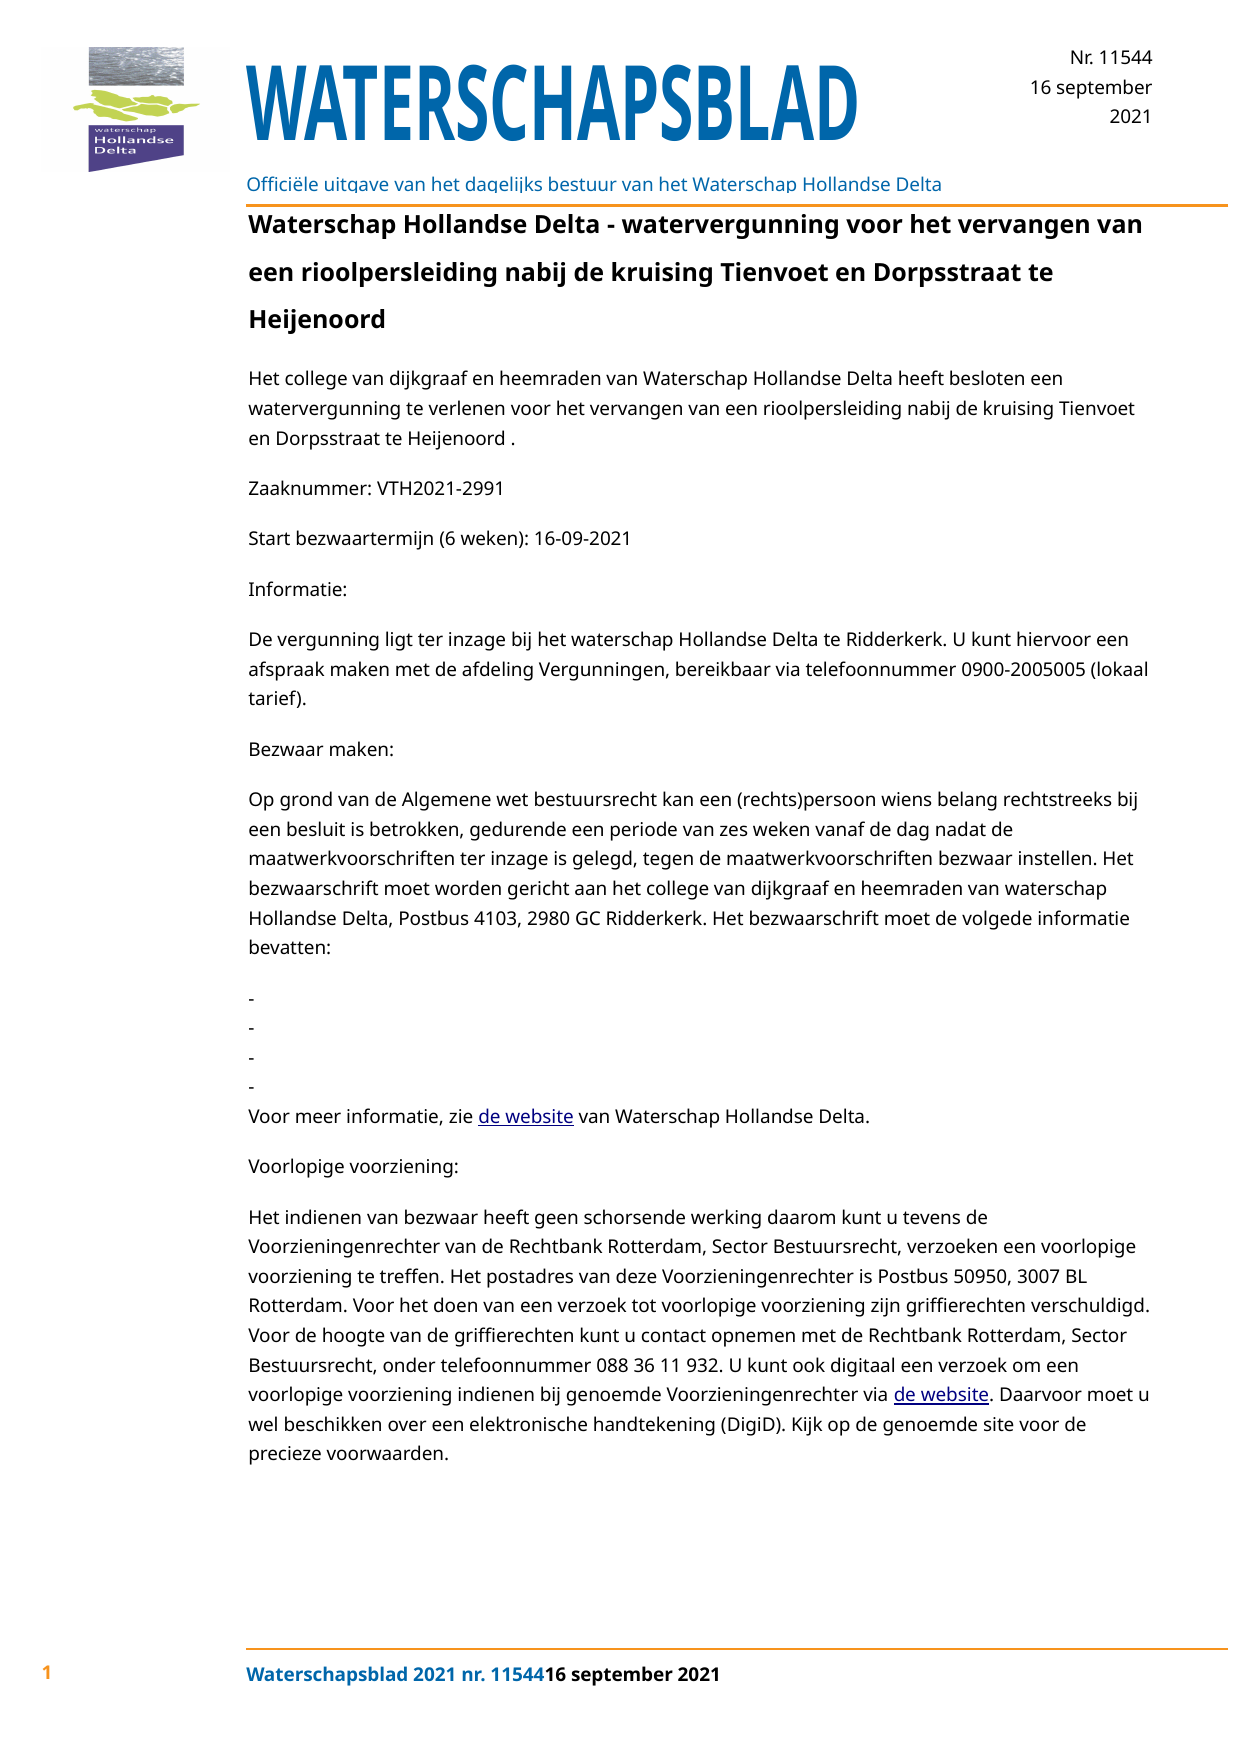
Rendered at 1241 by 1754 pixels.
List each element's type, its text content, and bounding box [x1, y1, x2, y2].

text Informatie: [248, 576, 1152, 602]
picture [41, 47, 231, 172]
text Het college van dijkgraaf en heemraden van Waterschap Hollandse Delta heeft besloten een watervergunning te verlenen voor het vervangen van een rioolpersleiding nabij de kruising Tienvoet en Dorpsstraat te Heijenoord . [248, 366, 1152, 450]
text Zaaknummer: VTH2021-2991 [248, 475, 1152, 501]
text Voorlopige voorziening: [248, 1153, 1152, 1179]
text Op grond van de Algemene wet bestuursrecht kan een (rechts)persoon wiens belang rechtstreeks bij een besluit is betrokken, gedurende een periode van zes weken vanaf de dag nadat de maatwerkvoorschriften ter inzage is gelegd, tegen de maatwerkvoorschriften bezwaar instellen. Het bezwaarschrift moet worden gericht aan het college van dijkgraaf en heemraden van waterschap Hollandse Delta, Postbus 4103, 2980 GC Ridderkerk. Het bezwaarschrift moet de volgede informatie bevatten: [248, 786, 1152, 960]
text Start bezwaartermijn (6 weken): 16-09-2021 [248, 526, 1152, 551]
text Voor meer informatie, zie de website van Waterschap Hollandse Delta. [248, 1103, 1152, 1129]
text Waterschap Hollandse Delta - watervergunning voor het vervangen van een rioolpersleiding nabij de kruising Tienvoet en Dorpsstraat te Heijenoord [248, 207, 1152, 336]
text De vergunning ligt ter inzage bij het waterschap Hollandse Delta te Ridderkerk. U kunt hiervoor een afspraak maken met de afdeling Vergunningen, bereikbaar via telefoonnummer 0900-2005005 (lokaal tarief). [248, 626, 1152, 711]
text Bezwaar maken: [248, 736, 1152, 762]
text Het indienen van bezwaar heeft geen schorsende werking daarom kunt u tevens de Voorzieningenrechter van de Rechtbank Rotterdam, Sector Bestuursrecht, verzoeken een voorlopige voorziening te treffen. Het postadres van deze Voorzieningenrechter is Postbus 50950, 3007 BL Rotterdam. Voor het doen van een verzoek tot voorlopige voorziening zijn griffierechten verschuldigd. Voor de hoogte van de griffierechten kunt u contact opnemen met de Rechtbank Rotterdam, Sector Bestuursrecht, onder telefoonnummer 088 36 11 932. U kunt ook digitaal een verzoek om een voorlopige voorziening indienen bij genoemde Voorzieningenrechter via de website. Daarvoor moet u wel beschikken over een elektronische handtekening (DigiD). Kijk op de genoemde site voor de precieze voorwaarden. [248, 1204, 1152, 1466]
